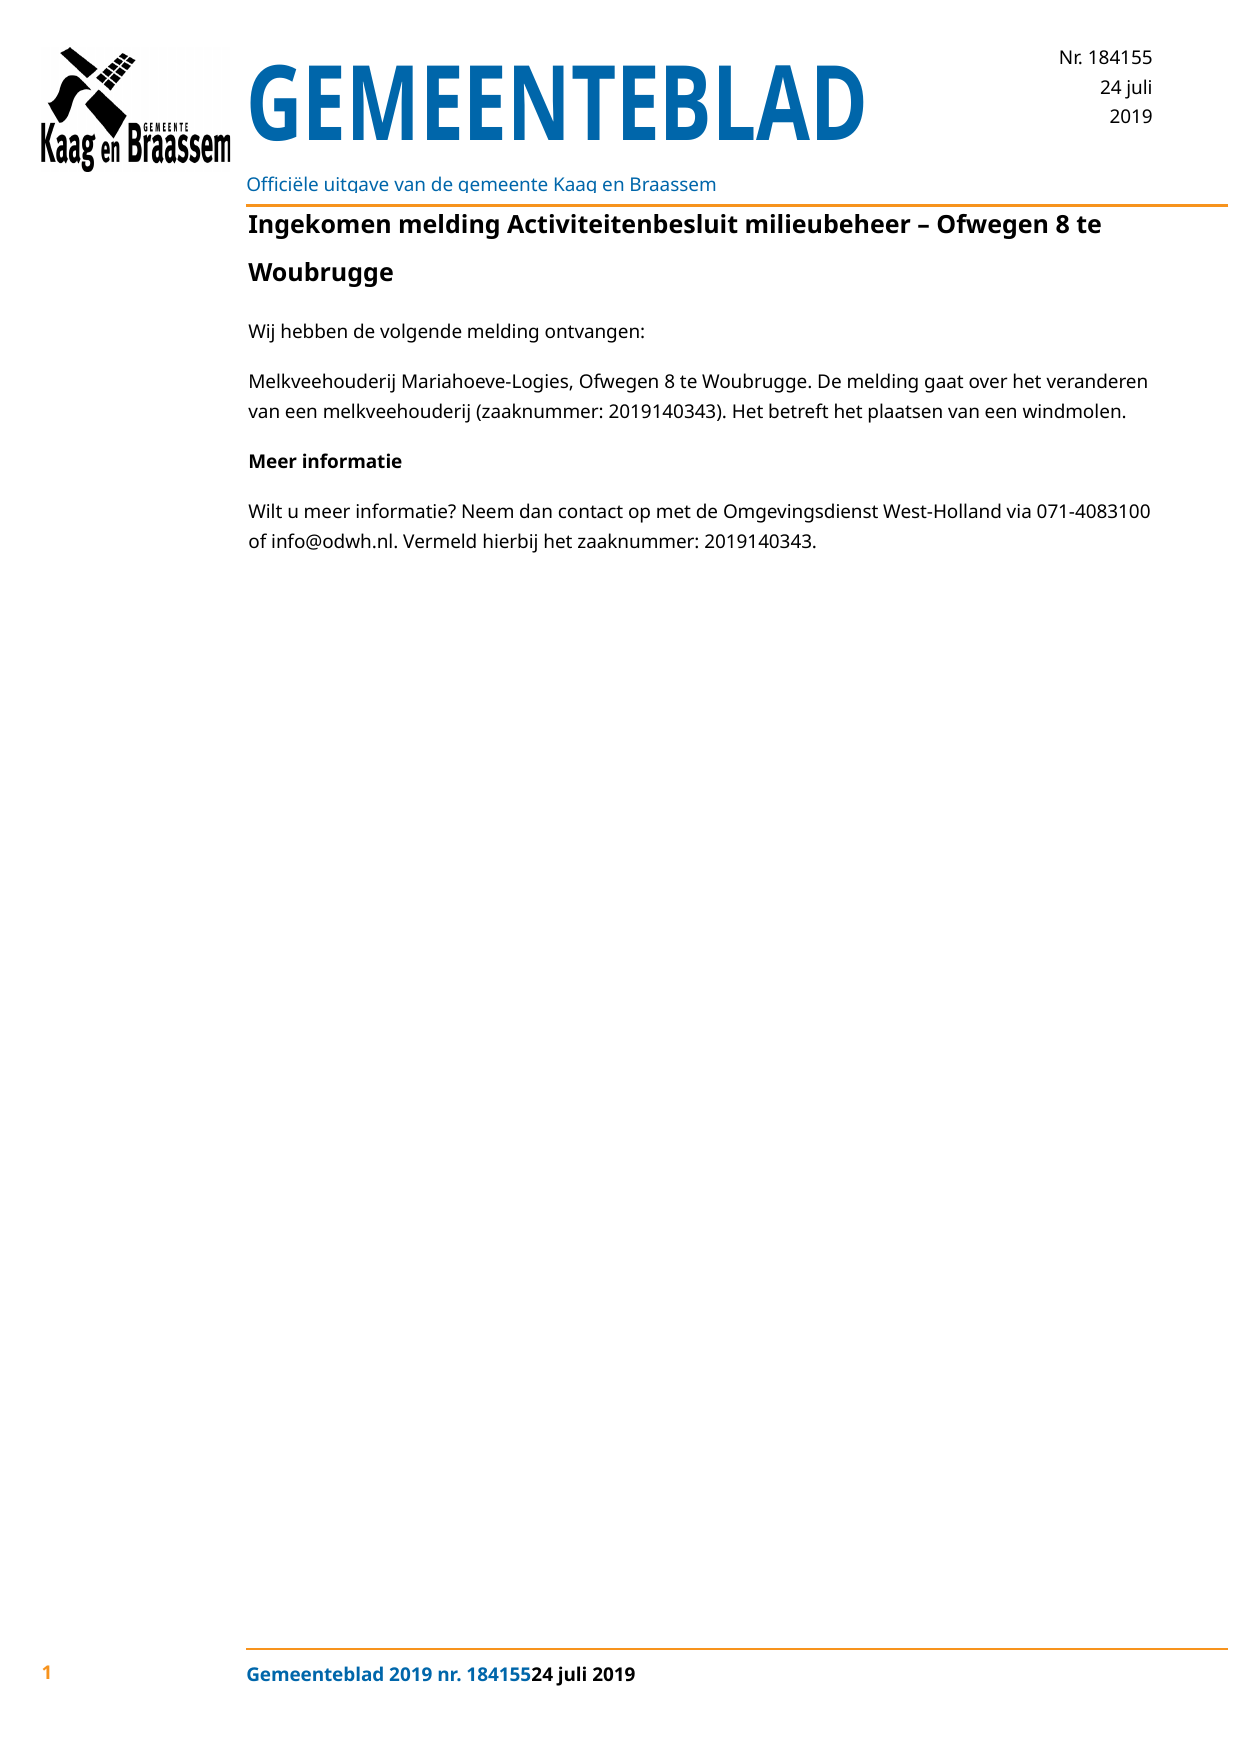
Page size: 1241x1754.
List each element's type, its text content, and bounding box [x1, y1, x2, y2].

picture [41, 47, 231, 172]
text Ingekomen melding Activiteitenbesluit milieubeheer – Ofwegen 8 te Woubrugge [248, 207, 1152, 288]
text Melkveehouderij Mariahoeve-Logies, Ofwegen 8 te Woubrugge. De melding gaat over het veranderen van een melkveehouderij (zaaknummer: 2019140343). Het betreft het plaatsen van een windmolen. [248, 368, 1152, 424]
text Wij hebben de volgende melding ontvangen: [248, 318, 1152, 344]
text Wilt u meer informatie? Neem dan contact op met de Omgevingsdienst West-Holland via 071-4083100 of info@odwh.nl. Vermeld hierbij het zaaknummer: 2019140343. [248, 499, 1152, 554]
text Meer informatie [248, 448, 1152, 474]
